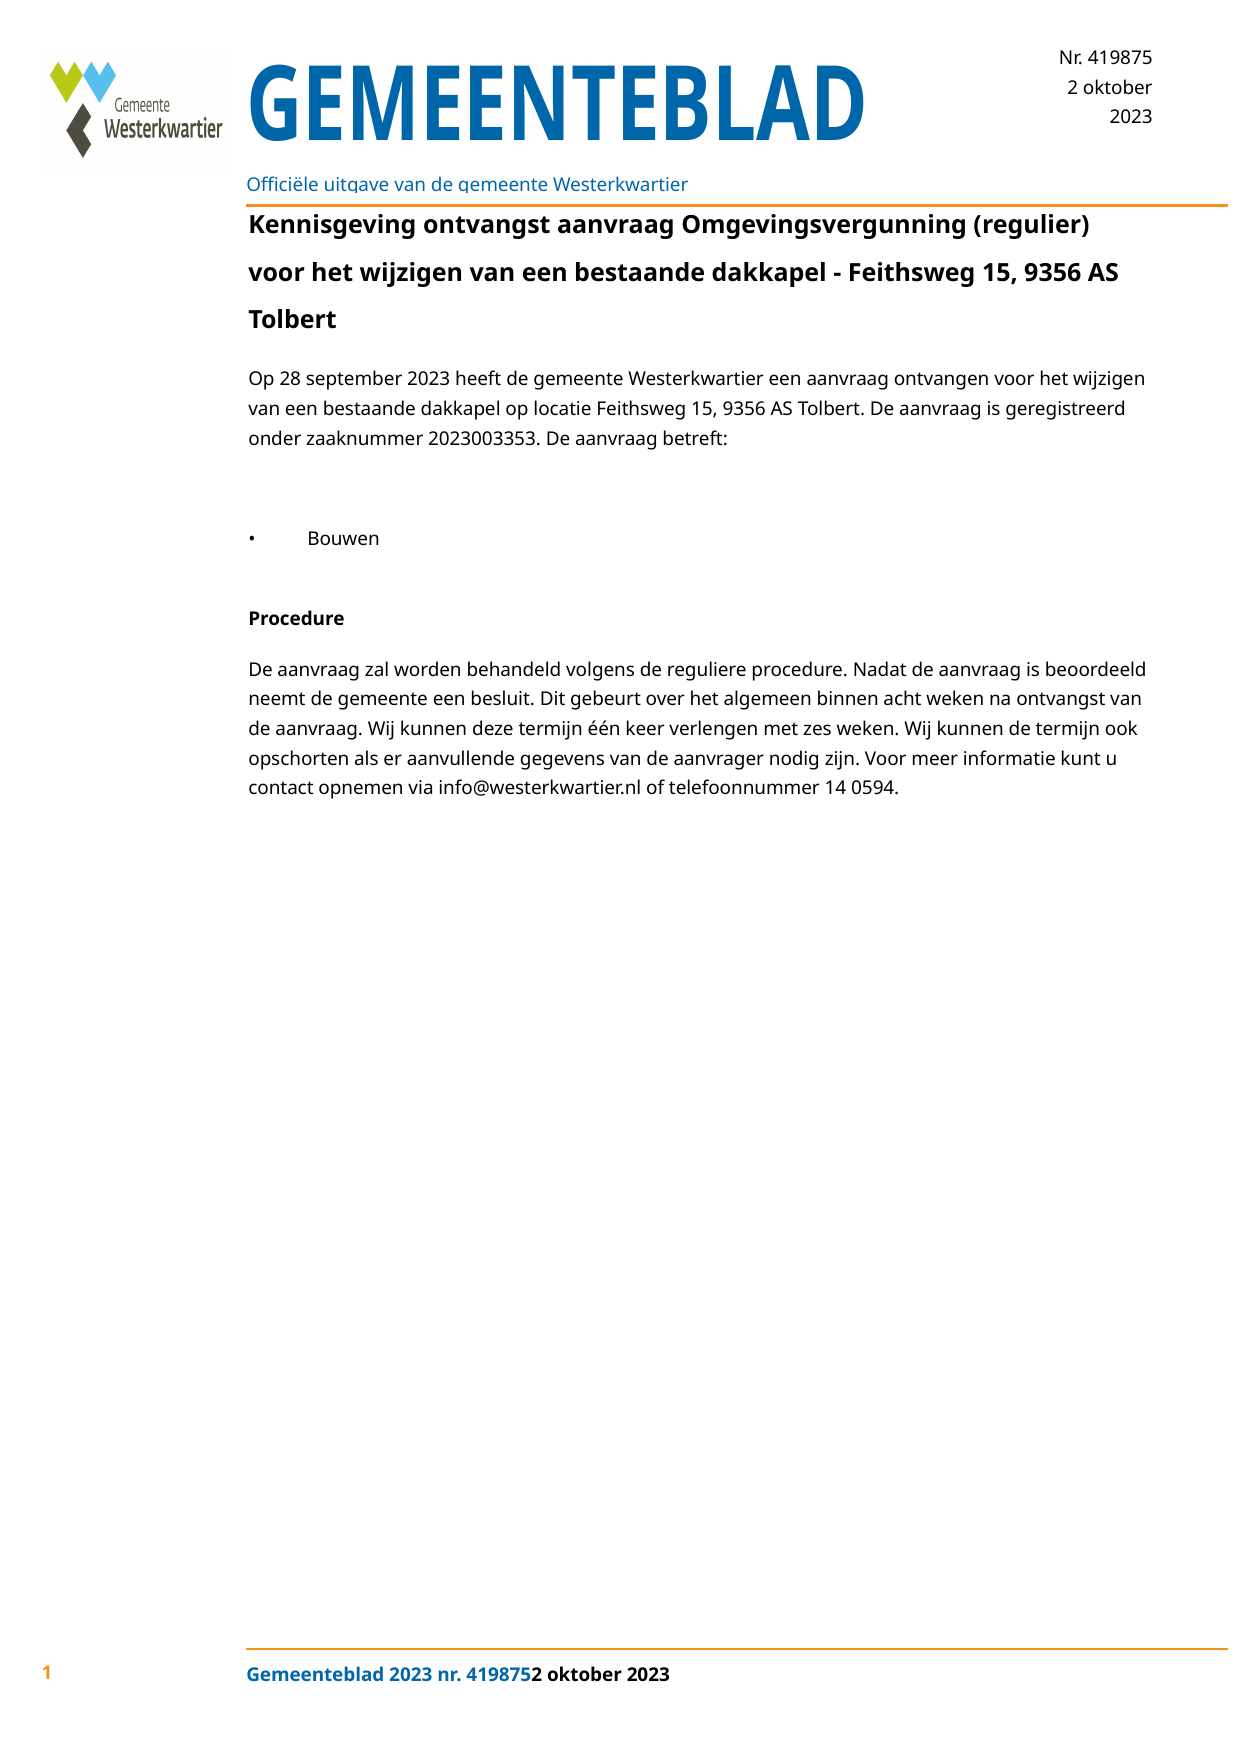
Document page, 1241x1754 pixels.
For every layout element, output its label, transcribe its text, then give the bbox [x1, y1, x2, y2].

text Op 28 september 2023 heeft de gemeente Westerkwartier een aanvraag ontvangen voor het wijzigen van een bestaande dakkapel op locatie Feithsweg 15, 9356 AS Tolbert. De aanvraag is geregistreerd onder zaaknummer 2023003353. De aanvraag betreft: [248, 366, 1152, 450]
list Bouwen [248, 526, 1152, 551]
picture [41, 47, 231, 172]
text De aanvraag zal worden behandeld volgens de reguliere procedure. Nadat de aanvraag is beoordeeld neemt de gemeente een besluit. Dit gebeurt over het algemeen binnen acht weken na ontvangst van de aanvraag. Wij kunnen deze termijn één keer verlengen met zes weken. Wij kunnen de termijn ook opschorten als er aanvullende gegevens van de aanvrager nodig zijn. Voor meer informatie kunt u contact opnemen via info@westerkwartier.nl of telefoonnummer 14 0594. [248, 656, 1152, 800]
text Procedure [248, 606, 1152, 631]
text Kennisgeving ontvangst aanvraag Omgevingsvergunning (regulier) voor het wijzigen van een bestaande dakkapel - Feithsweg 15, 9356 AS Tolbert [248, 207, 1152, 336]
